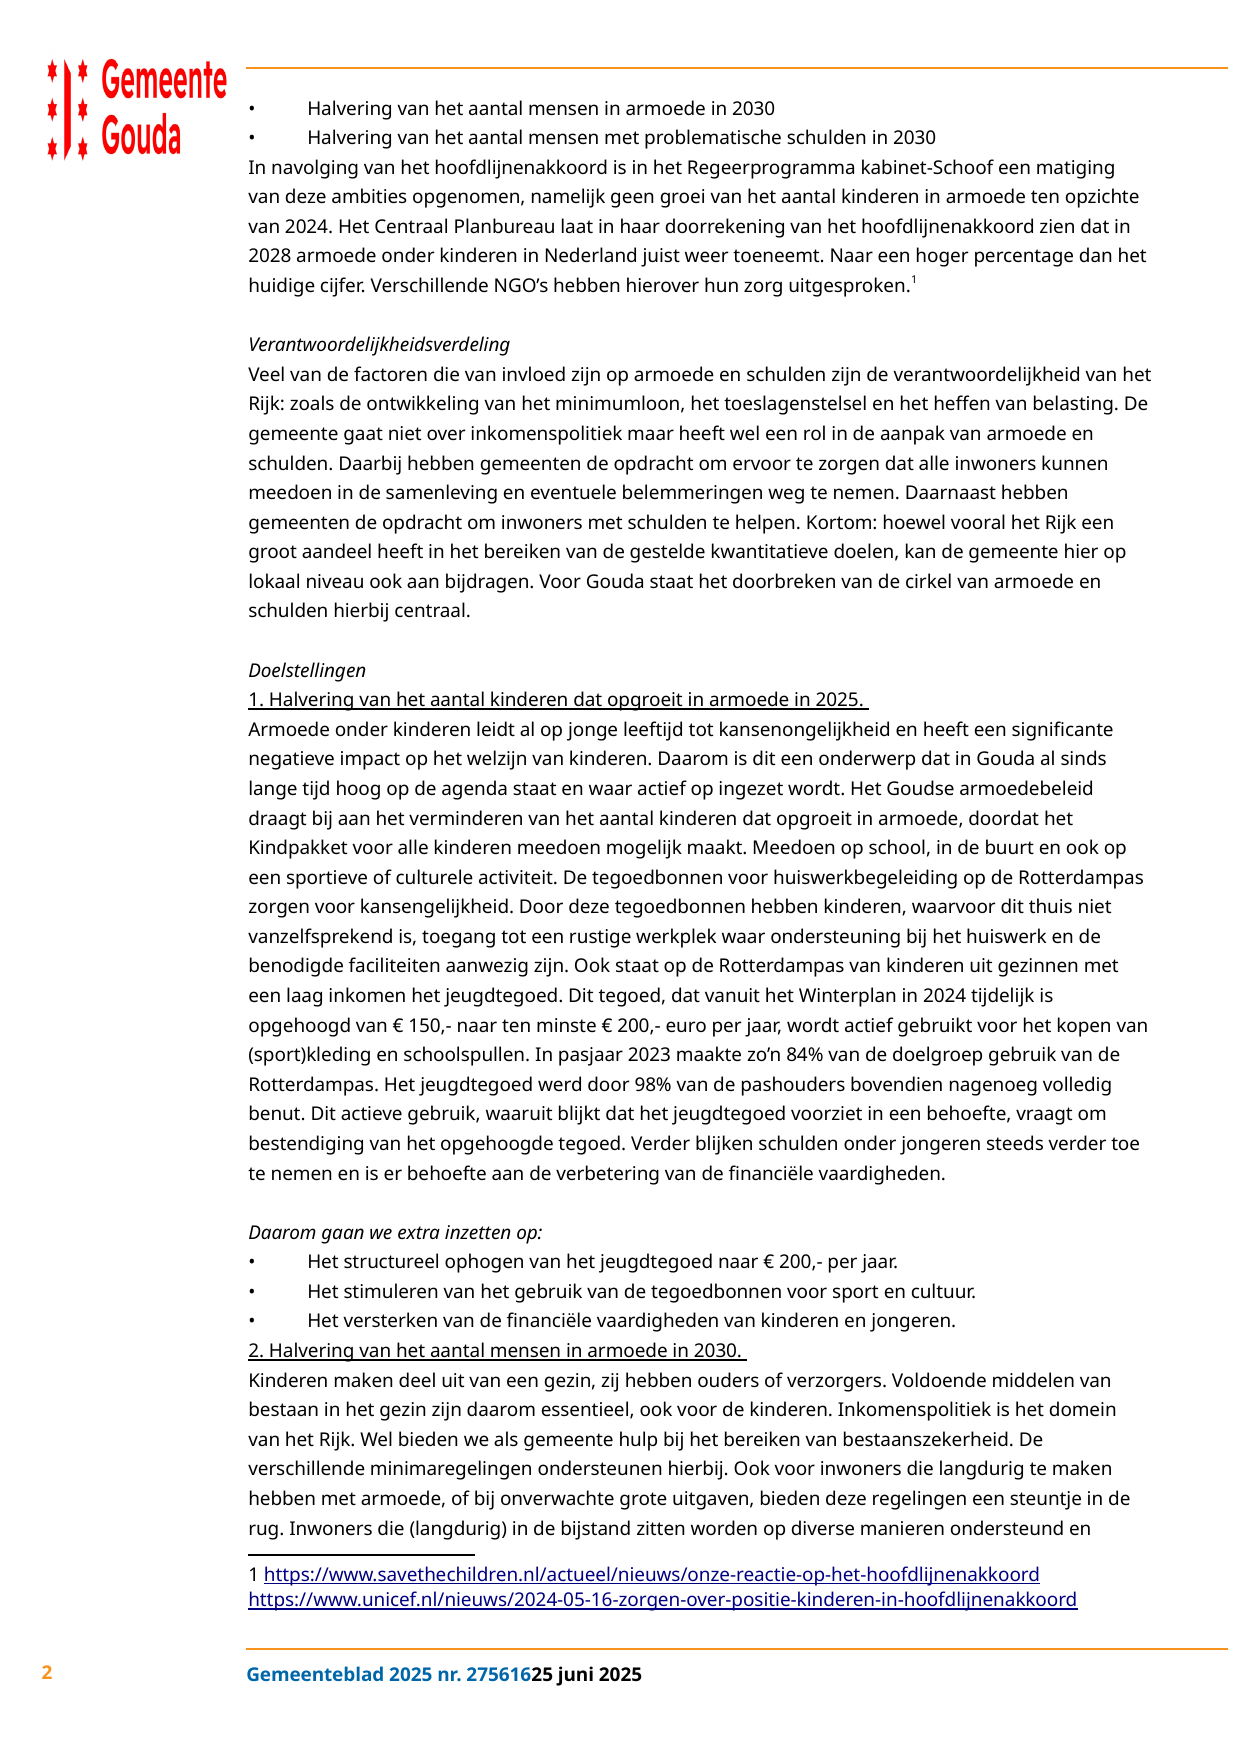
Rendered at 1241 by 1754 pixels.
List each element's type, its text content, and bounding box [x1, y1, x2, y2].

list Het stimuleren van het gebruik van de tegoedbonnen voor sport en cultuur. [248, 1278, 1152, 1304]
list Het versterken van de financiële vaardigheden van kinderen en jongeren. [248, 1308, 1152, 1333]
text 2. Halvering van het aantal mensen in armoede in 2030. [248, 1337, 1152, 1363]
text 1. Halvering van het aantal kinderen dat opgroeit in armoede in 2025. [248, 686, 1152, 712]
text Armoede onder kinderen leidt al op jonge leeftijd tot kansenongelijkheid en heeft een significante negatieve impact op het welzijn van kinderen. Daarom is dit een onderwerp dat in Gouda al sinds lange tijd hoog op de agenda staat en waar actief op ingezet wordt. Het Goudse armoedebeleid draagt bij aan het verminderen van het aantal kinderen dat opgroeit in armoede, doordat het Kindpakket voor alle kinderen meedoen mogelijk maakt. Meedoen op school, in de buurt en ook op een sportieve of culturele activiteit. De tegoedbonnen voor huiswerkbegeleiding op de Rotterdampas zorgen voor kansengelijkheid. Door deze tegoedbonnen hebben kinderen, waarvoor dit thuis niet vanzelfsprekend is, toegang tot een rustige werkplek waar ondersteuning bij het huiswerk en de benodigde faciliteiten aanwezig zijn. Ook staat op de Rotterdampas van kinderen uit gezinnen met een laag inkomen het jeugdtegoed. Dit tegoed, dat vanuit het Winterplan in 2024 tijdelijk is opgehoogd van € 150,- naar ten minste € 200,- euro per jaar, wordt actief gebruikt voor het kopen van (sport)kleding en schoolspullen. In pasjaar 2023 maakte zo’n 84% van de doelgroep gebruik van de Rotterdampas. Het jeugdtegoed werd door 98% van de pashouders bovendien nagenoeg volledig benut. Dit actieve gebruik, waaruit blijkt dat het jeugdtegoed voorziet in een behoefte, vraagt om bestendiging van het opgehoogde tegoed. Verder blijken schulden onder jongeren steeds verder toe te nemen en is er behoefte aan de verbetering van de financiële vaardigheden. [248, 716, 1152, 1186]
list Halvering van het aantal mensen in armoede in 2030 [248, 95, 1152, 121]
list Halvering van het aantal mensen met problematische schulden in 2030 [248, 124, 1152, 150]
text Doelstellingen [248, 657, 1152, 683]
text https://www.savethechildren.nl/actueel/nieuws/onze-reactie-op-het-hoofdlijnenakkoord [248, 1561, 1152, 1586]
list Het structureel ophogen van het jeugdtegoed naar € 200,- per jaar. [248, 1248, 1152, 1274]
text In navolging van het hoofdlijnenakkoord is in het Regeerprogramma kabinet-Schoof een matiging van deze ambities opgenomen, namelijk geen groei van het aantal kinderen in armoede ten opzichte van 2024. Het Centraal Planbureau laat in haar doorrekening van het hoofdlijnenakkoord zien dat in 2028 armoede onder kinderen in Nederland juist weer toeneemt. Naar een hoger percentage dan het huidige cijfer. Verschillende NGO’s hebben hierover hun zorg uitgesproken. [248, 154, 1152, 298]
text Verantwoordelijkheidsverdeling [248, 331, 1152, 357]
text Kinderen maken deel uit van een gezin, zij hebben ouders of verzorgers. Voldoende middelen van bestaan in het gezin zijn daarom essentieel, ook voor de kinderen. Inkomenspolitiek is het domein van het Rijk. Wel bieden we als gemeente hulp bij het bereiken van bestaanszekerheid. De verschillende minimaregelingen ondersteunen hierbij. Ook voor inwoners die langdurig te maken hebben met armoede, of bij onverwachte grote uitgaven, bieden deze regelingen een steuntje in de rug. Inwoners die (langdurig) in de bijstand zitten worden op diverse manieren ondersteund en [248, 1367, 1152, 1541]
picture [41, 47, 231, 172]
text https://www.unicef.nl/nieuws/2024-05-16-zorgen-over-positie-kinderen-in-hoofdlijnenakkoord [248, 1586, 1152, 1612]
text Daarom gaan we extra inzetten op: [248, 1219, 1152, 1245]
text Veel van de factoren die van invloed zijn op armoede en schulden zijn de verantwoordelijkheid van het Rijk: zoals de ontwikkeling van het minimumloon, het toeslagenstelsel en het heffen van belasting. De gemeente gaat niet over inkomenspolitiek maar heeft wel een rol in de aanpak van armoede en schulden. Daarbij hebben gemeenten de opdracht om ervoor te zorgen dat alle inwoners kunnen meedoen in de samenleving en eventuele belemmeringen weg te nemen. Daarnaast hebben gemeenten de opdracht om inwoners met schulden te helpen. Kortom: hoewel vooral het Rijk een groot aandeel heeft in het bereiken van de gestelde kwantitatieve doelen, kan de gemeente hier op lokaal niveau ook aan bijdragen. Voor Gouda staat het doorbreken van de cirkel van armoede en schulden hierbij centraal. [248, 361, 1152, 623]
